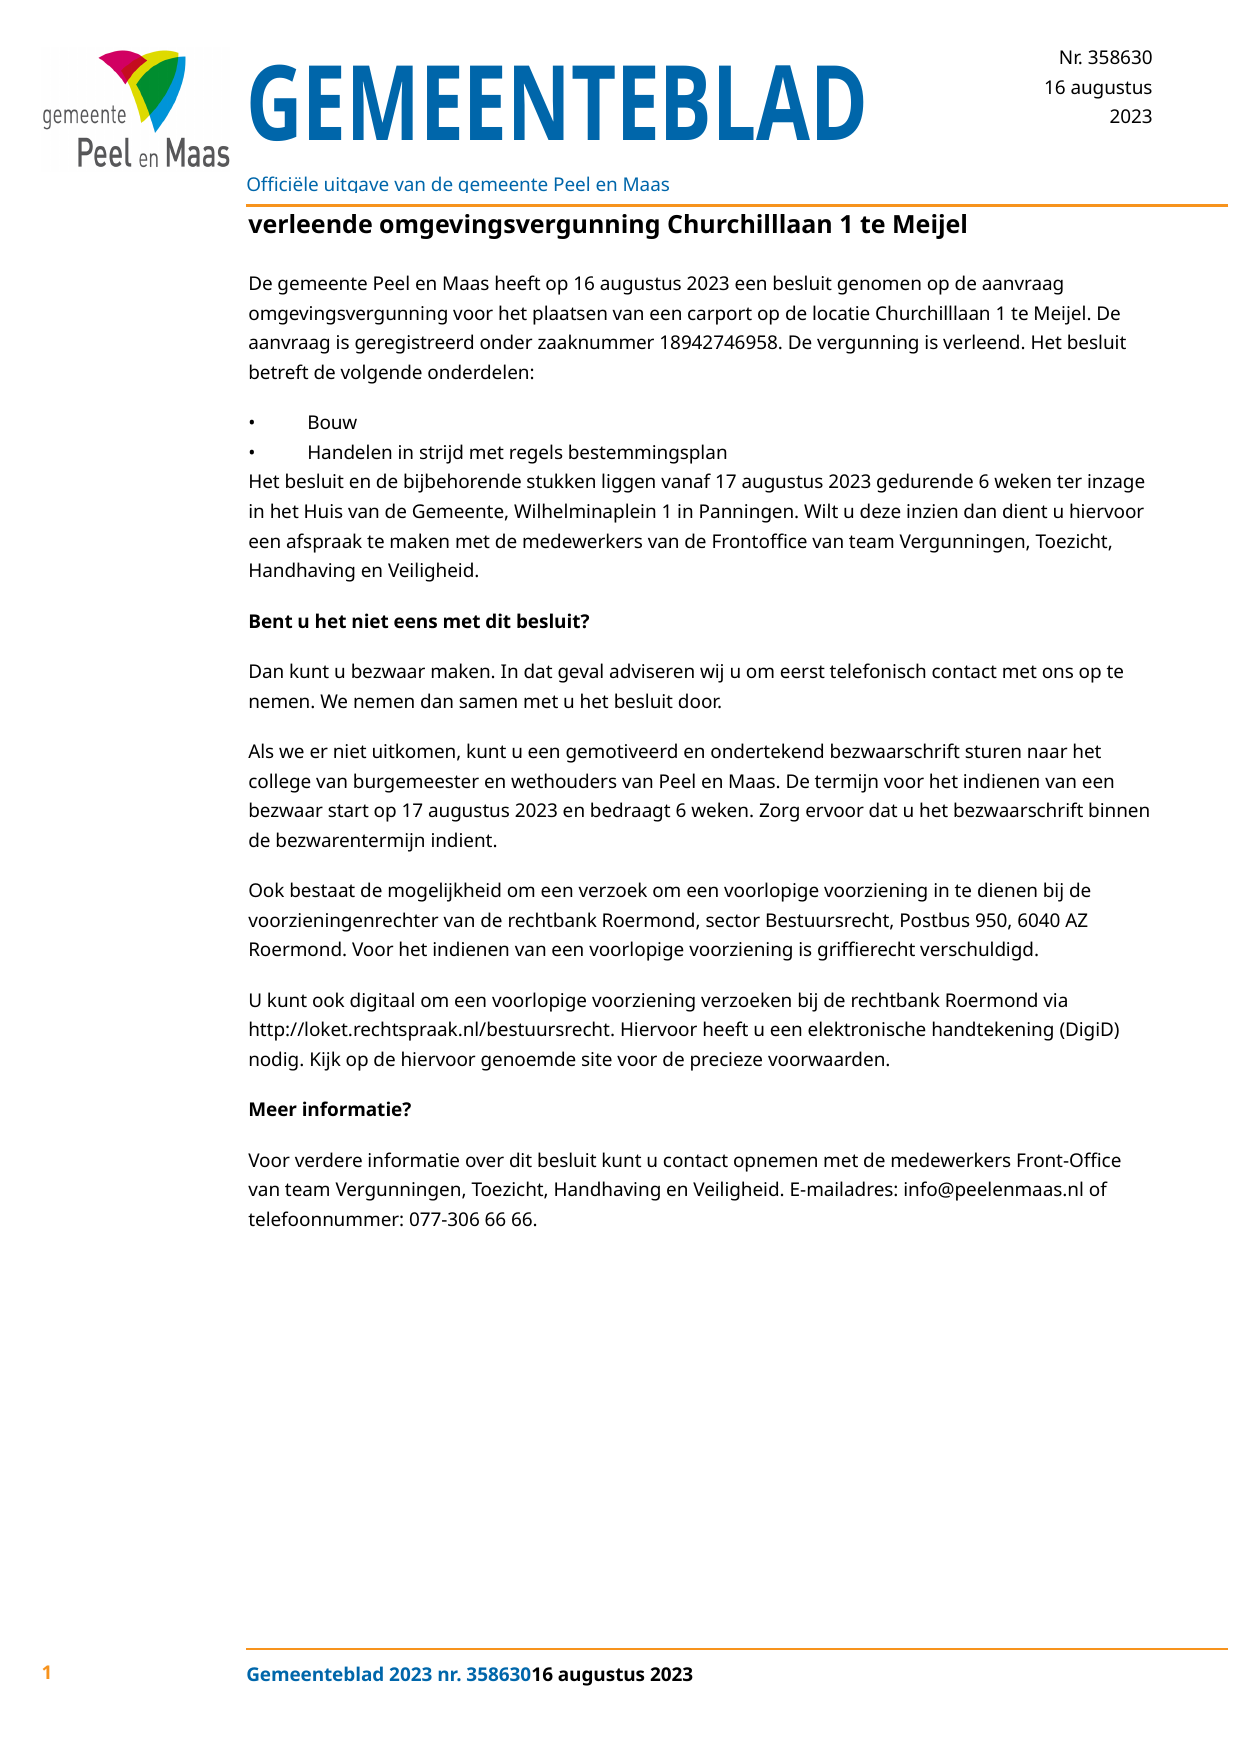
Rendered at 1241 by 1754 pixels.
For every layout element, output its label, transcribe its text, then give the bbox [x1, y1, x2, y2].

list Handelen in strijd met regels bestemmingsplan [248, 439, 1152, 465]
text Als we er niet uitkomen, kunt u een gemotiveerd en ondertekend bezwaarschrift sturen naar het college van burgemeester en wethouders van Peel en Maas. De termijn voor het indienen van een bezwaar start op 17 augustus 2023 en bedraagt 6 weken. Zorg ervoor dat u het bezwaarschrift binnen de bezwarentermijn indient. [248, 738, 1152, 853]
text U kunt ook digitaal om een voorlopige voorziening verzoeken bij de rechtbank Roermond via http://loket.rechtspraak.nl/bestuursrecht. Hiervoor heeft u een elektronische handtekening (DigiD) nodig. Kijk op de hiervoor genoemde site voor de precieze voorwaarden. [248, 987, 1152, 1072]
text Voor verdere informatie over dit besluit kunt u contact opnemen met de medewerkers Front-Office van team Vergunningen, Toezicht, Handhaving en Veiligheid. E-mailadres: info@peelenmaas.nl of telefoonnummer: 077-306 66 66. [248, 1147, 1152, 1232]
list Bouw [248, 409, 1152, 435]
text Meer informatie? [248, 1097, 1152, 1122]
text De gemeente Peel en Maas heeft op 16 augustus 2023 een besluit genomen op de aanvraag omgevingsvergunning voor het plaatsen van een carport op de locatie Churchilllaan 1 te Meijel. De aanvraag is geregistreerd onder zaaknummer 18942746958. De vergunning is verleend. Het besluit betreft de volgende onderdelen: [248, 270, 1152, 385]
text Bent u het niet eens met dit besluit? [248, 608, 1152, 633]
text Het besluit en de bijbehorende stukken liggen vanaf 17 augustus 2023 gedurende 6 weken ter inzage in het Huis van de Gemeente, Wilhelminaplein 1 in Panningen. Wilt u deze inzien dan dient u hiervoor een afspraak te maken met de medewerkers van de Frontoffice van team Vergunningen, Toezicht, Handhaving en Veiligheid. [248, 469, 1152, 583]
text Dan kunt u bezwaar maken. In dat geval adviseren wij u om eerst telefonisch contact met ons op te nemen. We nemen dan samen met u het besluit door. [248, 658, 1152, 713]
text Ook bestaat de mogelijkheid om een verzoek om een voorlopige voorziening in te dienen bij de voorzieningenrechter van de rechtbank Roermond, sector Bestuursrecht, Postbus 950, 6040 AZ Roermond. Voor het indienen van een voorlopige voorziening is griffierecht verschuldigd. [248, 877, 1152, 962]
text verleende omgevingsvergunning Churchilllaan 1 te Meijel [248, 207, 1152, 241]
picture [41, 47, 231, 172]
